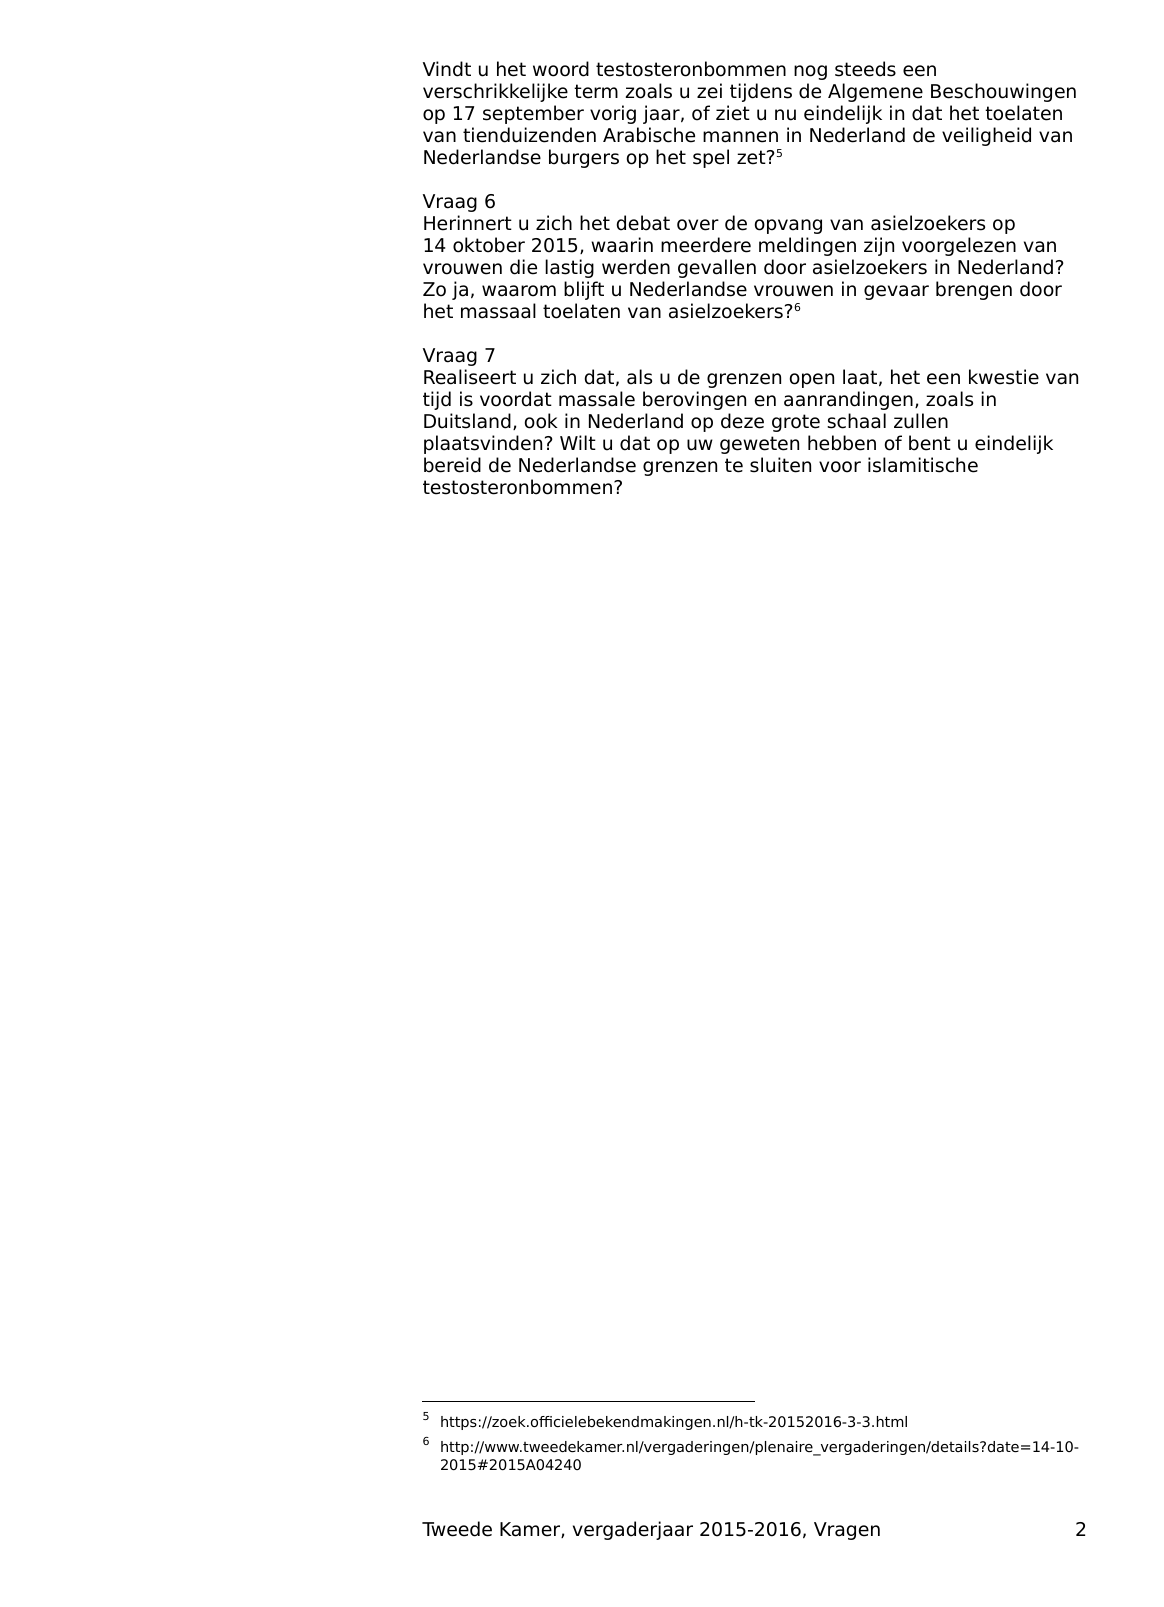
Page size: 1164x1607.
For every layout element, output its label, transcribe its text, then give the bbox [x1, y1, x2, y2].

text Herinnert u zich het debat over de opvang van asielzoekers op 14 oktober 2015, waarin meerdere meldingen zijn voorgelezen van vrouwen die lastig werden gevallen door asielzoekers in Nederland? Zo ja, waarom blijft u Nederlandse vrouwen in gevaar brengen door het massaal toelaten van asielzoekers? [422, 213, 1087, 323]
text Vraag 7 [422, 345, 1087, 367]
text https://zoek.officielebekendmakingen.nl/h-tk-20152016-3-3.html [422, 1410, 1087, 1432]
text Vindt u het woord testosteronbommen nog steeds een verschrikkelijke term zoals u zei tijdens de Algemene Beschouwingen op 17 september vorig jaar, of ziet u nu eindelijk in dat het toelaten van tienduizenden Arabische mannen in Nederland de veiligheid van Nederlandse burgers op het spel zet? [422, 59, 1087, 169]
text Vraag 6 [422, 191, 1087, 213]
text Realiseert u zich dat, als u de grenzen open laat, het een kwestie van tijd is voordat massale berovingen en aanrandingen, zoals in Duitsland, ook in Nederland op deze grote schaal zullen plaatsvinden? Wilt u dat op uw geweten hebben of bent u eindelijk bereid de Nederlandse grenzen te sluiten voor islamitische testosteronbommen? [422, 367, 1087, 499]
text http://www.tweedekamer.nl/vergaderingen/plenaire_vergaderingen/details?date=14-10-2015#2015A04240 [422, 1435, 1087, 1474]
